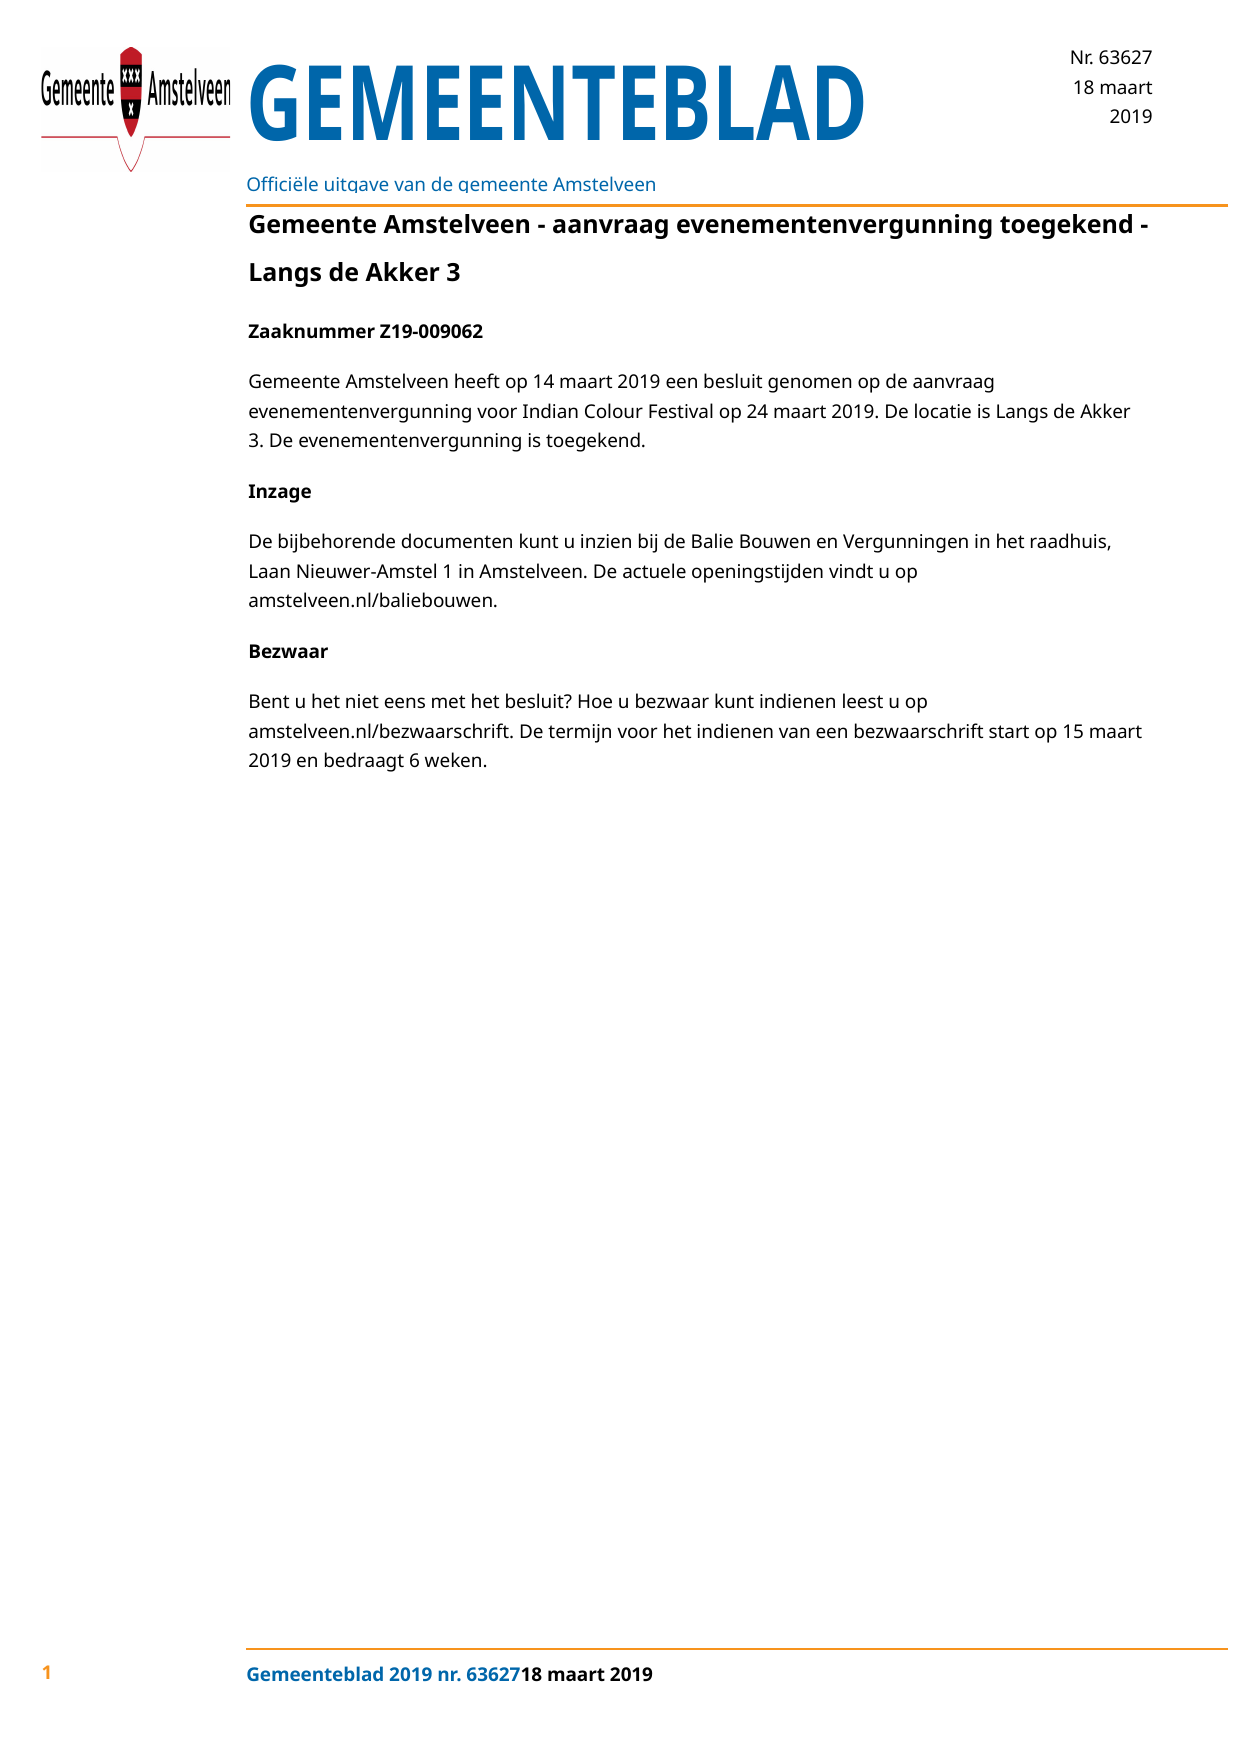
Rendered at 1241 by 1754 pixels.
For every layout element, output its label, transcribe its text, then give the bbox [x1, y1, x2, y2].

text Gemeente Amstelveen - aanvraag evenementenvergunning toegekend - Langs de Akker 3 [248, 207, 1152, 288]
text Zaaknummer Z19-009062 [248, 318, 1152, 344]
text Inzage [248, 478, 1152, 504]
text Bezwaar [248, 638, 1152, 664]
text De bijbehorende documenten kunt u inzien bij de Balie Bouwen en Vergunningen in het raadhuis, Laan Nieuwer-Amstel 1 in Amstelveen. De actuele openingstijden vindt u op amstelveen.nl/baliebouwen. [248, 528, 1152, 613]
picture [41, 47, 231, 172]
text Bent u het niet eens met het besluit? Hoe u bezwaar kunt indienen leest u op amstelveen.nl/bezwaarschrift. De termijn voor het indienen van een bezwaarschrift start op 15 maart 2019 en bedraagt 6 weken. [248, 688, 1152, 773]
text Gemeente Amstelveen heeft op 14 maart 2019 een besluit genomen op de aanvraag evenementenvergunning voor Indian Colour Festival op 24 maart 2019. De locatie is Langs de Akker 3. De evenementenvergunning is toegekend. [248, 368, 1152, 453]
